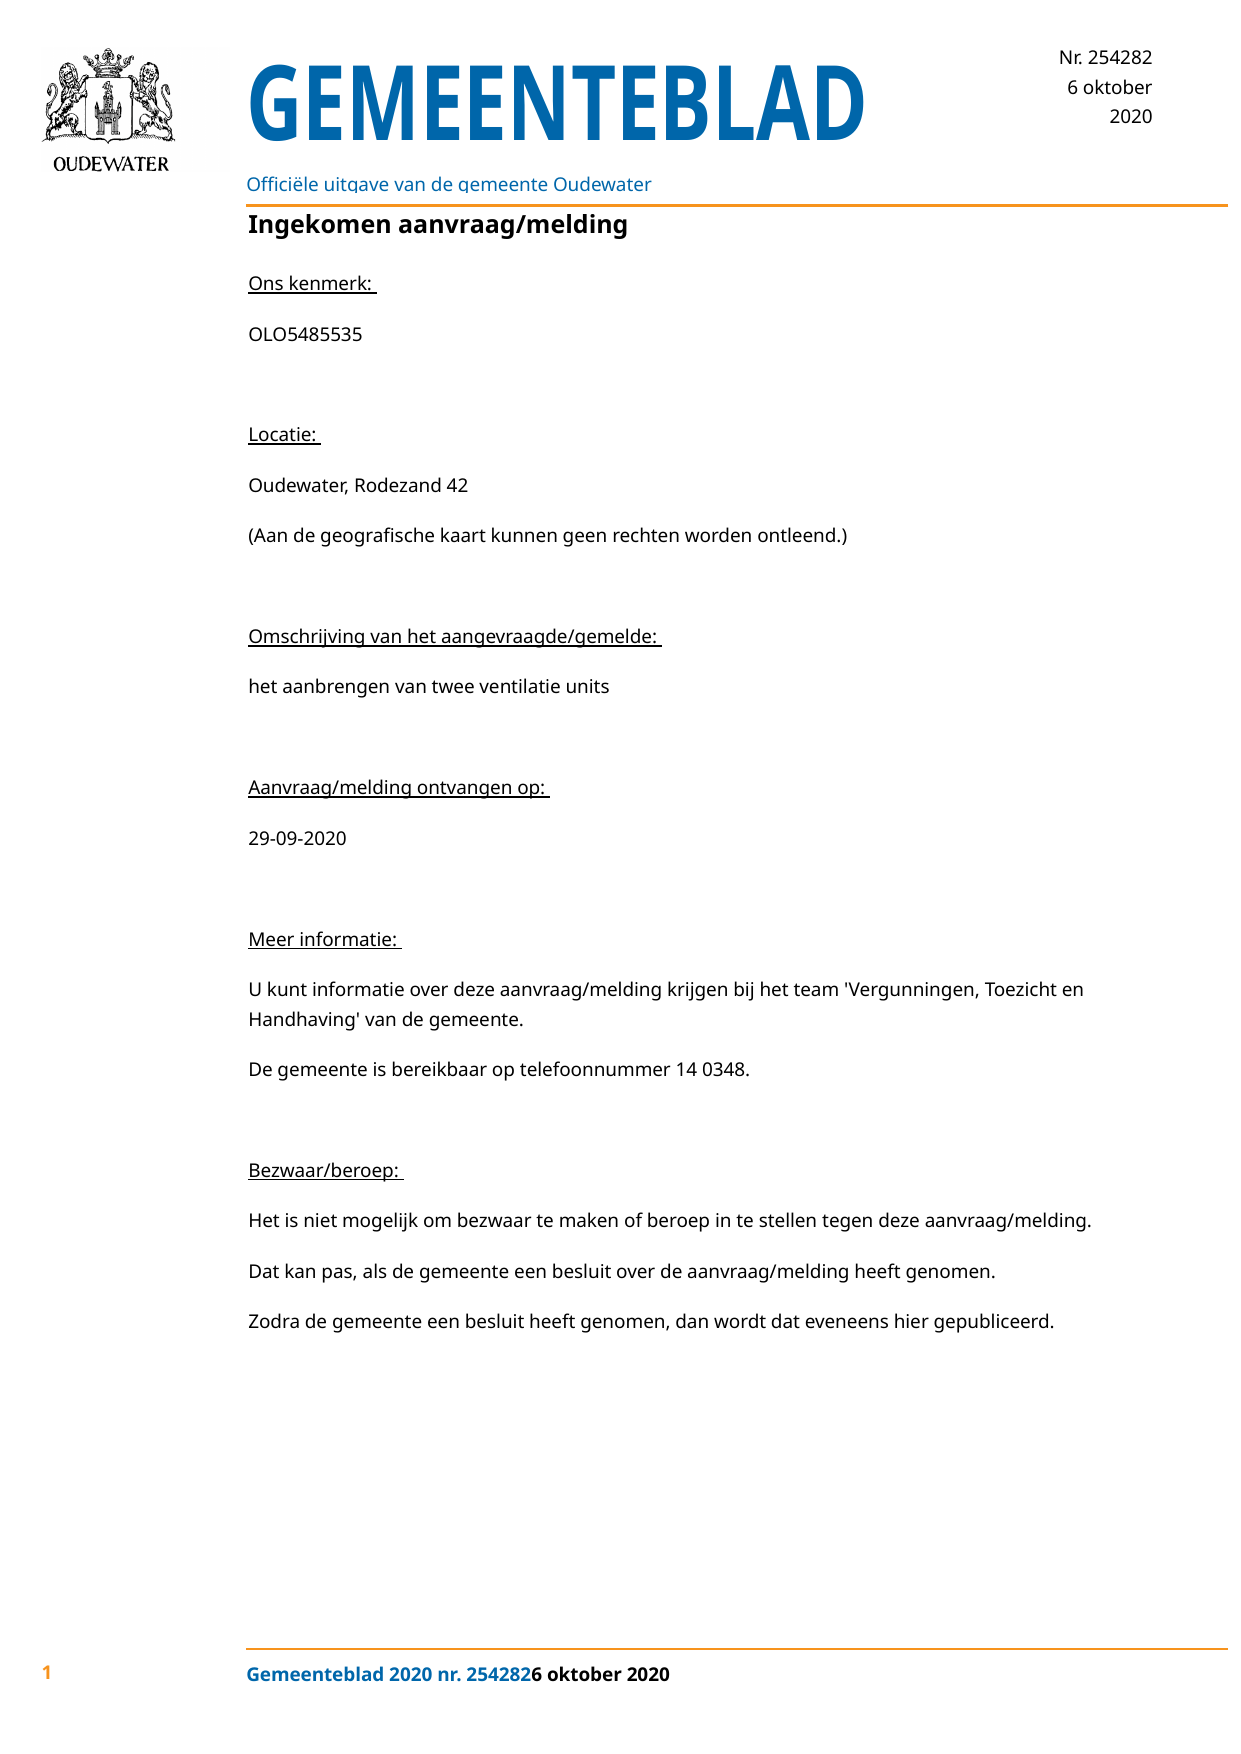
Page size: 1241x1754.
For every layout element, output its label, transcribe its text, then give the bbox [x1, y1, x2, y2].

text 29-09-2020 [248, 825, 1152, 851]
text Dat kan pas, als de gemeente een besluit over de aanvraag/melding heeft genomen. [248, 1258, 1152, 1283]
text Zodra de gemeente een besluit heeft genomen, dan wordt dat eveneens hier gepubliceerd. [248, 1308, 1152, 1334]
picture [41, 47, 231, 172]
text (Aan de geografische kaart kunnen geen rechten worden ontleend.) [248, 522, 1152, 548]
text Ons kenmerk: [248, 270, 1152, 296]
text Oudewater, Rodezand 42 [248, 472, 1152, 498]
text Omschrijving van het aangevraagde/gemelde: [248, 623, 1152, 649]
text het aanbrengen van twee ventilatie units [248, 674, 1152, 699]
text De gemeente is bereikbaar op telefoonnummer 14 0348. [248, 1056, 1152, 1082]
text Aanvraag/melding ontvangen op: [248, 774, 1152, 800]
text OLO5485535 [248, 321, 1152, 346]
text Locatie: [248, 422, 1152, 447]
text U kunt informatie over deze aanvraag/melding krijgen bij het team 'Vergunningen, Toezicht en Handhaving' van de gemeente. [248, 976, 1152, 1031]
text Ingekomen aanvraag/melding [248, 207, 1152, 241]
text Meer informatie: [248, 926, 1152, 951]
text Bezwaar/beroep: [248, 1157, 1152, 1183]
text Het is niet mogelijk om bezwaar te maken of beroep in te stellen tegen deze aanvraag/melding. [248, 1207, 1152, 1233]
